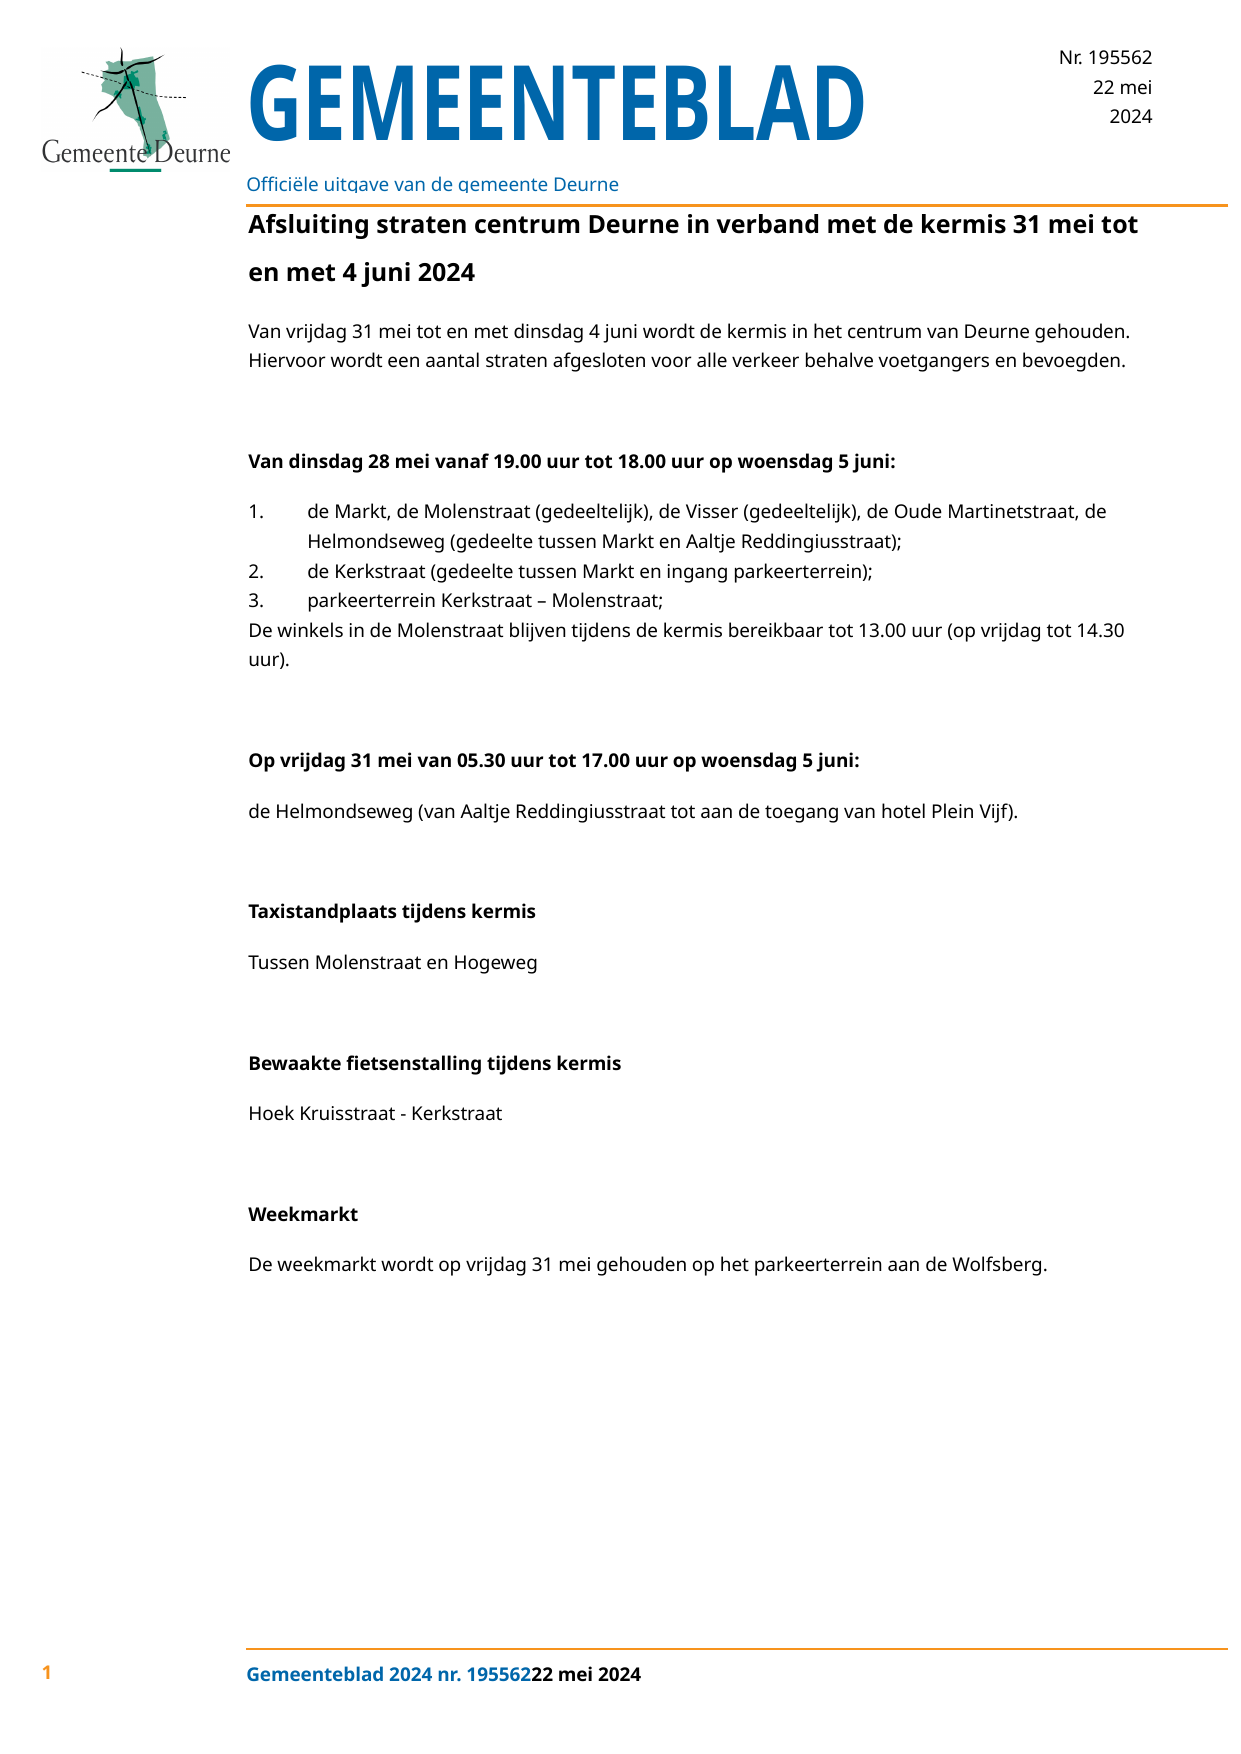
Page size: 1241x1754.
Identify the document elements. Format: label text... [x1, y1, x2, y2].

text de Helmondseweg (van Aaltje Reddingiusstraat tot aan de toegang van hotel Plein Vijf). [248, 798, 1152, 824]
text Hoek Kruisstraat - Kerkstraat [248, 1100, 1152, 1126]
text Bewaakte fietsenstalling tijdens kermis [248, 1050, 1152, 1076]
text Weekmarkt [248, 1201, 1152, 1227]
text Taxistandplaats tijdens kermis [248, 899, 1152, 924]
text Van vrijdag 31 mei tot en met dinsdag 4 juni wordt de kermis in het centrum van Deurne gehouden. Hiervoor wordt een aantal straten afgesloten voor alle verkeer behalve voetgangers en bevoegden. [248, 318, 1152, 373]
list de Markt, de Molenstraat (gedeeltelijk), de Visser (gedeeltelijk), de Oude Martinetstraat, de Helmondseweg (gedeelte tussen Markt en Aaltje Reddingiusstraat); [248, 499, 1152, 554]
picture [41, 47, 231, 172]
list de Kerkstraat (gedeelte tussen Markt en ingang parkeerterrein); [248, 558, 1152, 584]
text De weekmarkt wordt op vrijdag 31 mei gehouden op het parkeerterrein aan de Wolfsberg. [248, 1252, 1152, 1277]
text Op vrijdag 31 mei van 05.30 uur tot 17.00 uur op woensdag 5 juni: [248, 747, 1152, 773]
text Van dinsdag 28 mei vanaf 19.00 uur tot 18.00 uur op woensdag 5 juni: [248, 448, 1152, 474]
text De winkels in de Molenstraat blijven tijdens de kermis bereikbaar tot 13.00 uur (op vrijdag tot 14.30 uur). [248, 617, 1152, 672]
text Afsluiting straten centrum Deurne in verband met de kermis 31 mei tot en met 4 juni 2024 [248, 207, 1152, 288]
text Tussen Molenstraat en Hogeweg [248, 949, 1152, 975]
list parkeerterrein Kerkstraat – Molenstraat; [248, 587, 1152, 613]
